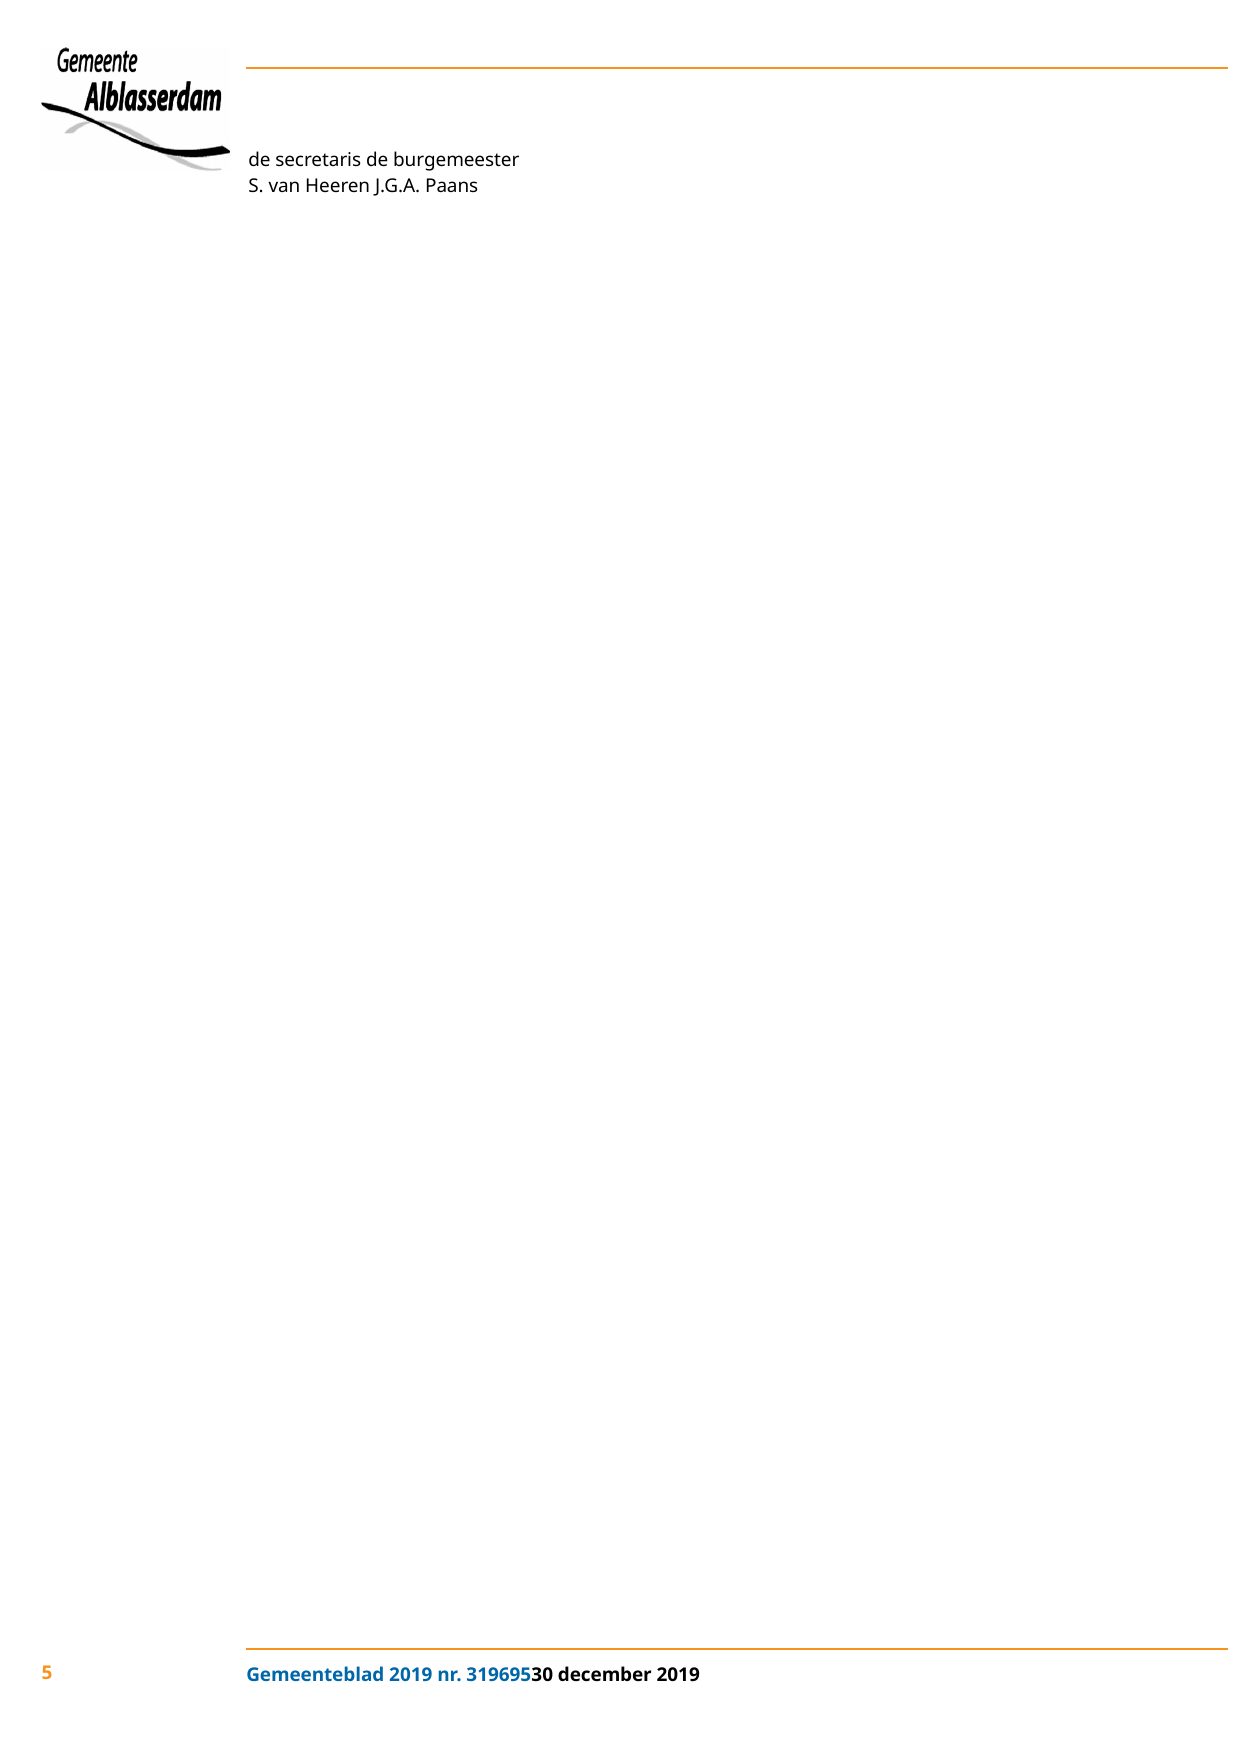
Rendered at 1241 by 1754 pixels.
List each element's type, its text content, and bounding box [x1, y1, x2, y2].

text S. van Heeren J.G.A. Paans [248, 172, 1152, 198]
text de secretaris de burgemeester [248, 146, 1152, 172]
picture [41, 47, 231, 172]
